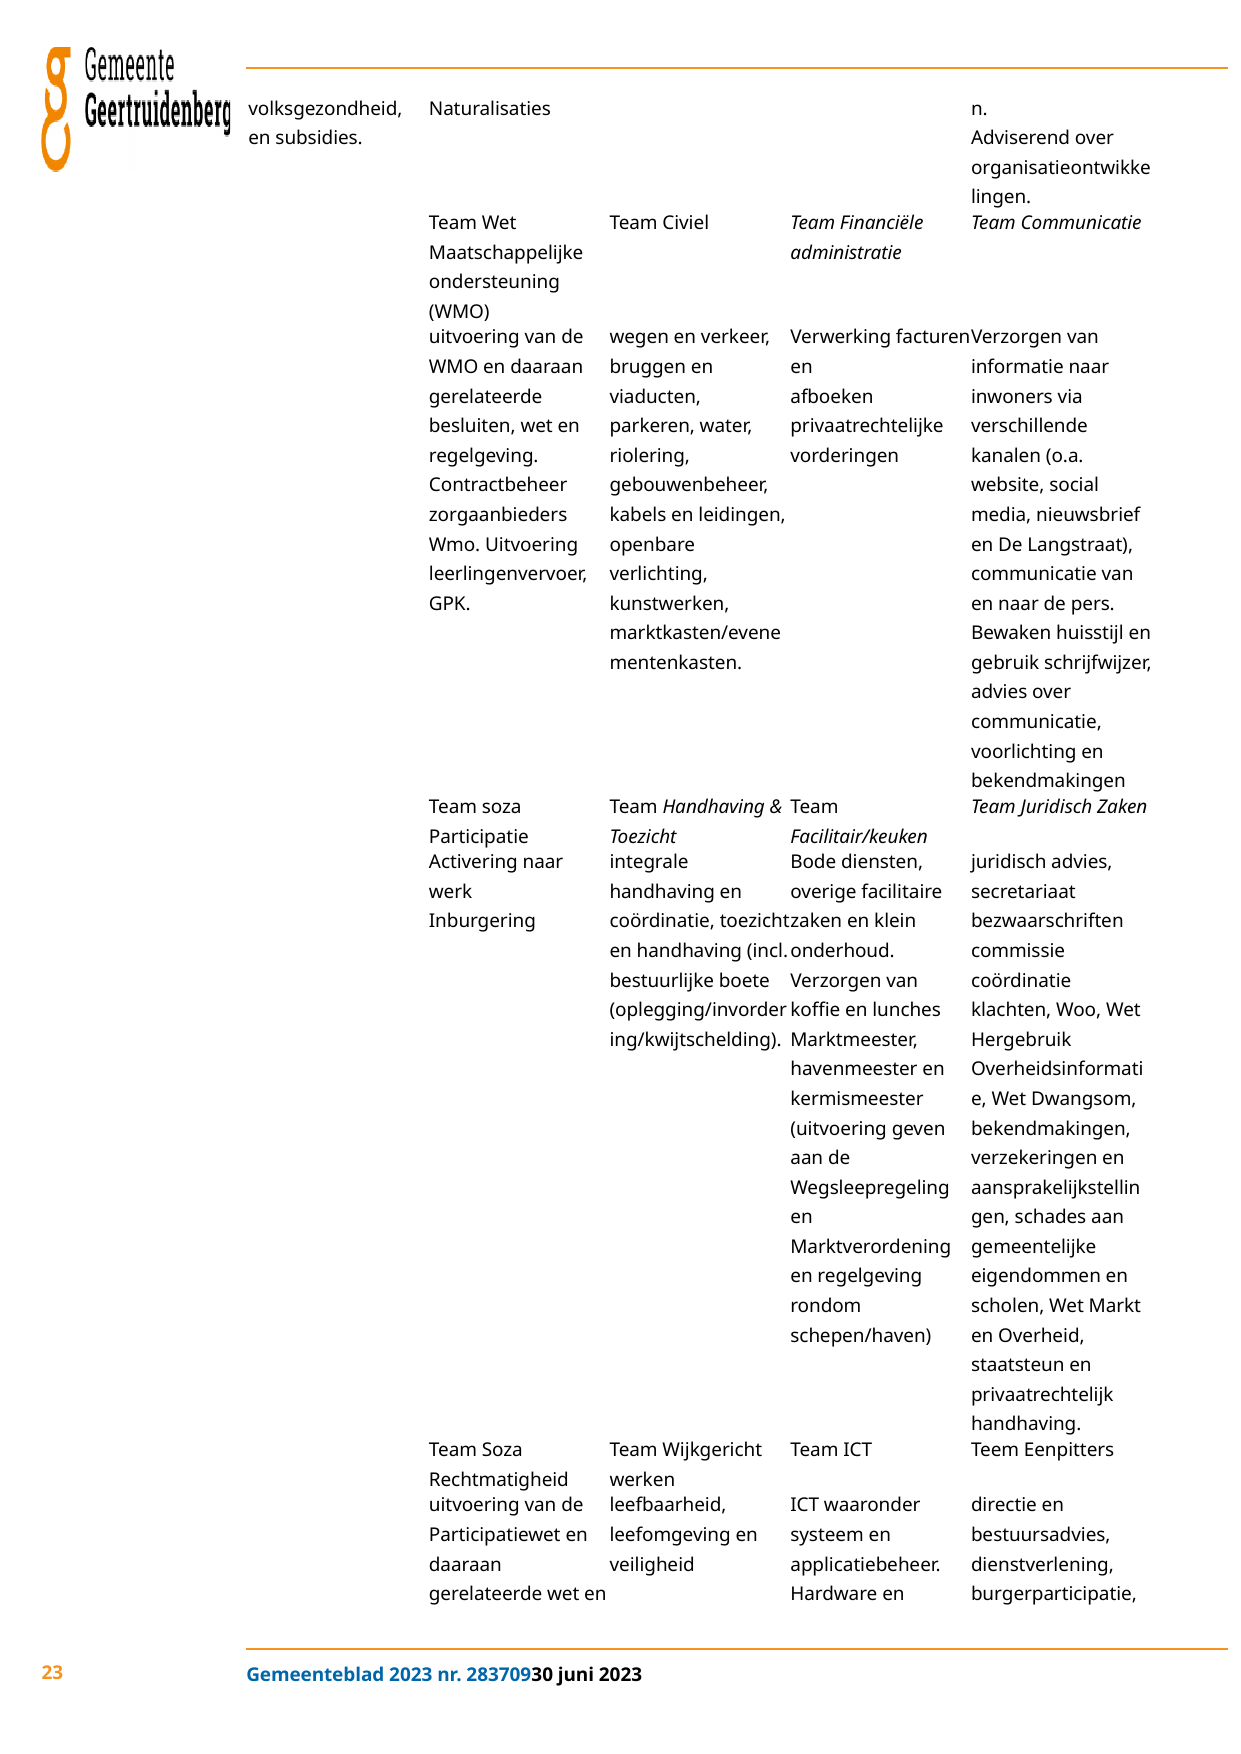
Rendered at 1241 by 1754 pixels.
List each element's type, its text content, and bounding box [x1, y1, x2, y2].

table_cell Team soza Participatie [429, 793, 609, 848]
table_cell Team Wijkgericht werken [609, 1436, 790, 1492]
table_cell [609, 95, 790, 209]
table_cell [248, 1436, 429, 1492]
table_cell Teem Eenpitters [971, 1436, 1152, 1492]
table_cell Team Handhaving & Toezicht [609, 793, 790, 848]
table_cell [790, 95, 971, 209]
table_cell [248, 849, 429, 1436]
table_cell leefbaarheid, leefomgeving en veiligheid [609, 1492, 790, 1606]
table_cell wegen en verkeer, bruggen en viaducten, parkeren, water, riolering, gebouwenbeheer, kabels en leidingen, openbare verlichting, kunstwerken, marktkasten/evenementenkasten. [609, 324, 790, 793]
table_cell Team Soza Rechtmatigheid [429, 1436, 609, 1492]
table_cell volksgezondheid, en subsidies. [248, 95, 429, 209]
table_cell Team Communicatie [971, 209, 1152, 324]
table_cell n. Adviserend over organisatieontwikkelingen. [971, 95, 1152, 209]
table_cell Team ICT [790, 1436, 971, 1492]
table_cell Team Wet Maatschappelijke ondersteuning (WMO) [429, 209, 609, 324]
table_cell Team Civiel [609, 209, 790, 324]
table_cell Naturalisaties [429, 95, 609, 209]
table_cell [248, 793, 429, 848]
table_cell Team Facilitair/keuken [790, 793, 971, 848]
table_cell [248, 209, 429, 324]
table_cell directie en bestuursadvies, dienstverlening, burgerparticipatie, [971, 1492, 1152, 1606]
table_cell juridisch advies, secretariaat bezwaarschriften commissie coördinatie klachten, Woo, Wet Hergebruik Overheidsinformatie, Wet Dwangsom, bekendmakingen, verzekeringen en aansprakelijkstellingen, schades aan gemeentelijke eigendommen en scholen, Wet Markt en Overheid, staatsteun en privaatrechtelijk handhaving. [971, 849, 1152, 1436]
table_cell Verzorgen van informatie naar inwoners via verschillende kanalen (o.a. website, social media, nieuwsbrief en De Langstraat), communicatie van en naar de pers. Bewaken huisstijl en gebruik schrijfwijzer, advies over communicatie, voorlichting en bekendmakingen [971, 324, 1152, 793]
table_cell Team Financiële administratie [790, 209, 971, 324]
table_cell uitvoering van de WMO en daaraan gerelateerde besluiten, wet en regelgeving. Contractbeheer zorgaanbieders Wmo. Uitvoering leerlingenvervoer, GPK. [429, 324, 609, 793]
picture [41, 47, 231, 172]
table_cell Activering naar werk Inburgering [429, 849, 609, 1436]
table_cell integrale handhaving en coördinatie, toezicht en handhaving (incl. bestuurlijke boete (oplegging/invordering/kwijtschelding). [609, 849, 790, 1436]
table_cell Bode diensten, overige facilitaire zaken en klein onderhoud. Verzorgen van koffie en lunches Marktmeester, havenmeester en kermismeester (uitvoering geven aan de Wegsleepregeling en Marktverordening en regelgeving rondom schepen/haven) [790, 849, 971, 1436]
table_cell uitvoering van de Participatiewet en daaraan gerelateerde wet en [429, 1492, 609, 1606]
table_cell [248, 1492, 429, 1606]
table_cell ICT waaronder systeem en applicatiebeheer. Hardware en [790, 1492, 971, 1606]
table_cell Verwerking facturen en afboeken privaatrechtelijke vorderingen [790, 324, 971, 793]
table_cell Team Juridisch Zaken [971, 793, 1152, 848]
table_cell [248, 324, 429, 793]
